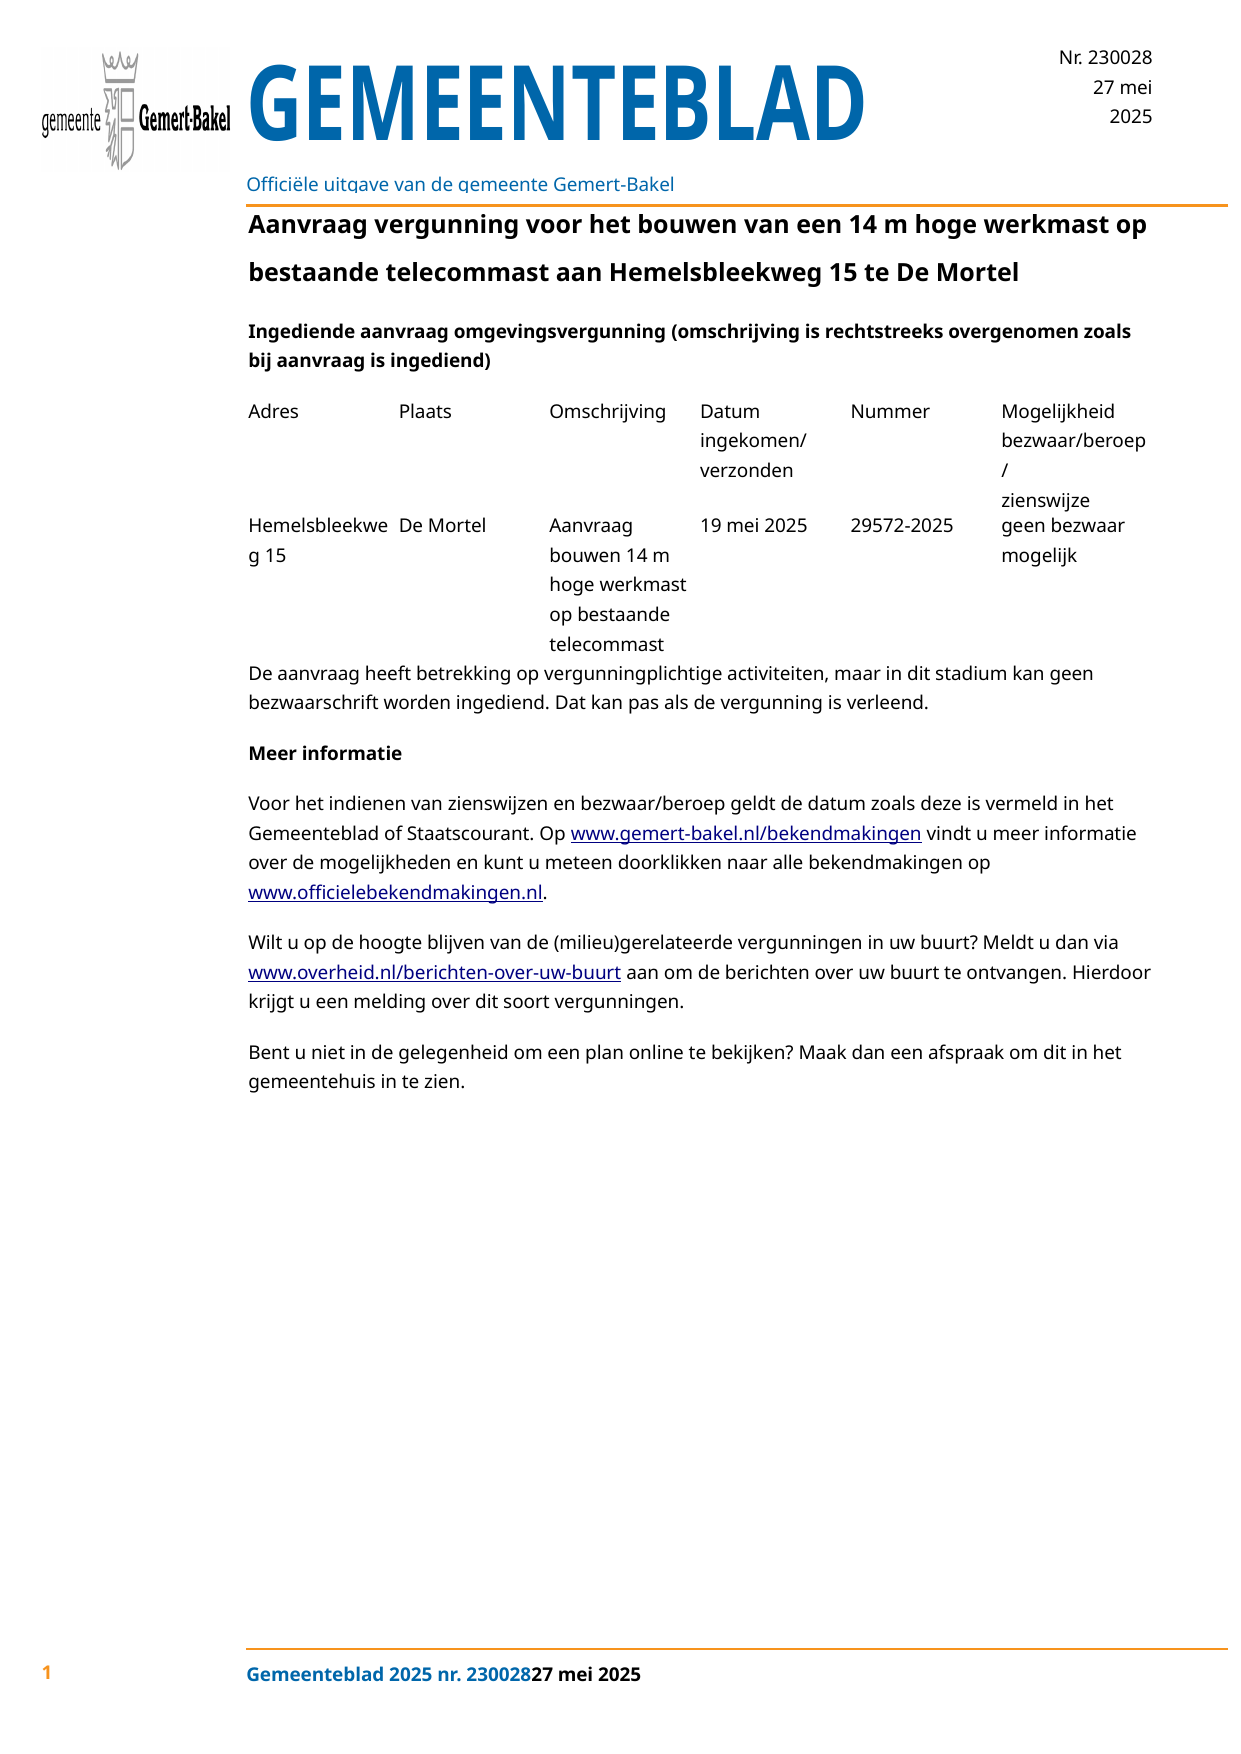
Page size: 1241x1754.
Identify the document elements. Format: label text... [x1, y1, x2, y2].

table_cell De Mortel [399, 513, 549, 657]
text Ingediende aanvraag omgevingsvergunning (omschrijving is rechtstreeks overgenomen zoals bij aanvraag is ingediend) [248, 318, 1152, 373]
text Wilt u op de hoogte blijven van de (milieu)gerelateerde vergunningen in uw buurt? Meldt u dan via www.overheid.nl/berichten-over-uw-buurt aan om de berichten over uw buurt te ontvangen. Hierdoor krijgt u een melding over dit soort vergunningen. [248, 929, 1152, 1014]
table_header Mogelijkheid bezwaar/beroep/ zienswijze [1001, 398, 1152, 512]
text Voor het indienen van zienswijzen en bezwaar/beroep geldt de datum zoals deze is vermeld in het Gemeenteblad of Staatscourant. Op www.gemert-bakel.nl/bekendmakingen vindt u meer informatie over de mogelijkheden en kunt u meteen doorklikken naar alle bekendmakingen op www.officielebekendmakingen.nl. [248, 790, 1152, 905]
table_cell 19 mei 2025 [700, 513, 850, 657]
table_header Plaats [399, 398, 549, 512]
text Aanvraag vergunning voor het bouwen van een 14 m hoge werkmast op bestaande telecommast aan Hemelsbleekweg 15 te De Mortel [248, 207, 1152, 288]
picture [41, 47, 231, 172]
table_header Datum ingekomen/ verzonden [700, 398, 850, 512]
text Meer informatie [248, 740, 1152, 766]
table_cell Aanvraag bouwen 14 m hoge werkmast op bestaande telecommast [549, 513, 700, 657]
text De aanvraag heeft betrekking op vergunningplichtige activiteiten, maar in dit stadium kan geen bezwaarschrift worden ingediend. Dat kan pas als de vergunning is verleend. [248, 660, 1152, 715]
table_header Omschrijving [549, 398, 700, 512]
table_cell geen bezwaar mogelijk [1001, 513, 1152, 657]
table_header Adres [248, 398, 398, 512]
table_cell Hemelsbleekweg 15 [248, 513, 398, 657]
table_cell 29572-2025 [850, 513, 1001, 657]
text Bent u niet in de gelegenheid om een plan online te bekijken? Maak dan een afspraak om dit in het gemeentehuis in te zien. [248, 1039, 1152, 1094]
table_header Nummer [850, 398, 1001, 512]
